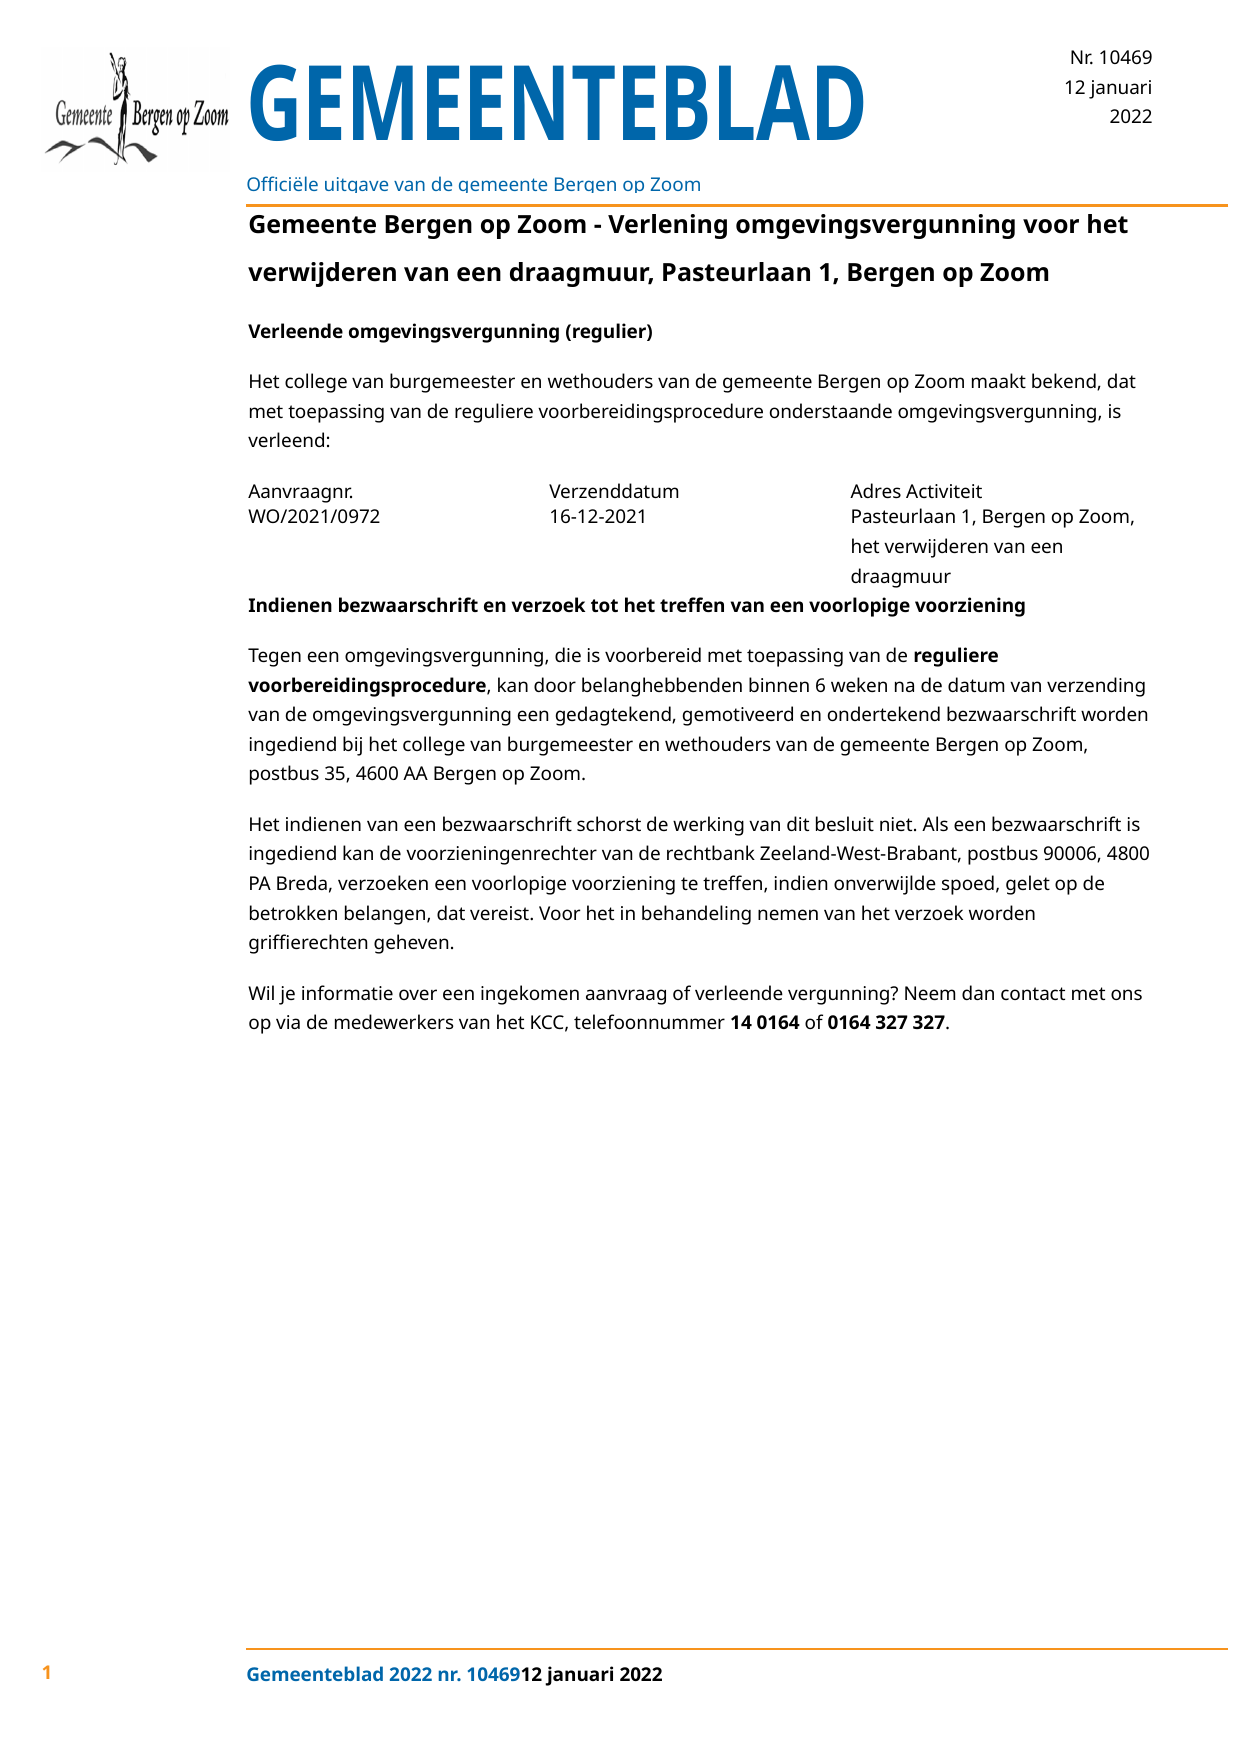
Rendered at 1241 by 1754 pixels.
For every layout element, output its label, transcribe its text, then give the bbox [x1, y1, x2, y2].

text Het indienen van een bezwaarschrift schorst de werking van dit besluit niet. Als een bezwaarschrift is ingediend kan de voorzieningenrechter van de rechtbank Zeeland-West-Brabant, postbus 90006, 4800 PA Breda, verzoeken een voorlopige voorziening te treffen, indien onverwijlde spoed, gelet op de betrokken belangen, dat vereist. Voor het in behandeling nemen van het verzoek worden griffierechten geheven. [248, 811, 1152, 955]
text Tegen een omgevingsvergunning, die is voorbereid met toepassing van de reguliere voorbereidingsprocedure, kan door belanghebbenden binnen 6 weken na de datum van verzending van de omgevingsvergunning een gedagtekend, gemotiveerd en ondertekend bezwaarschrift worden ingediend bij het college van burgemeester en wethouders van de gemeente Bergen op Zoom, postbus 35, 4600 AA Bergen op Zoom. [248, 642, 1152, 786]
table_cell WO/2021/0972 [248, 504, 549, 589]
text Wil je informatie over een ingekomen aanvraag of verleende vergunning? Neem dan contact met ons op via de medewerkers van het KCC, telefoonnummer 14 0164 of 0164 327 327. [248, 980, 1152, 1035]
table_cell 16-12-2021 [549, 504, 850, 589]
table_header Verzenddatum [549, 478, 850, 504]
picture [41, 47, 231, 172]
table_header Aanvraagnr. [248, 478, 549, 504]
table_cell Pasteurlaan 1, Bergen op Zoom, het verwijderen van een draagmuur [850, 504, 1152, 589]
text Indienen bezwaarschrift en verzoek tot het treffen van een voorlopige voorziening [248, 592, 1152, 618]
text Gemeente Bergen op Zoom - Verlening omgevingsvergunning voor het verwijderen van een draagmuur, Pasteurlaan 1, Bergen op Zoom [248, 207, 1152, 288]
table_header Adres Activiteit [850, 478, 1152, 504]
text Het college van burgemeester en wethouders van de gemeente Bergen op Zoom maakt bekend, dat met toepassing van de reguliere voorbereidingsprocedure onderstaande omgevingsvergunning, is verleend: [248, 368, 1152, 453]
text Verleende omgevingsvergunning (regulier) [248, 318, 1152, 344]
